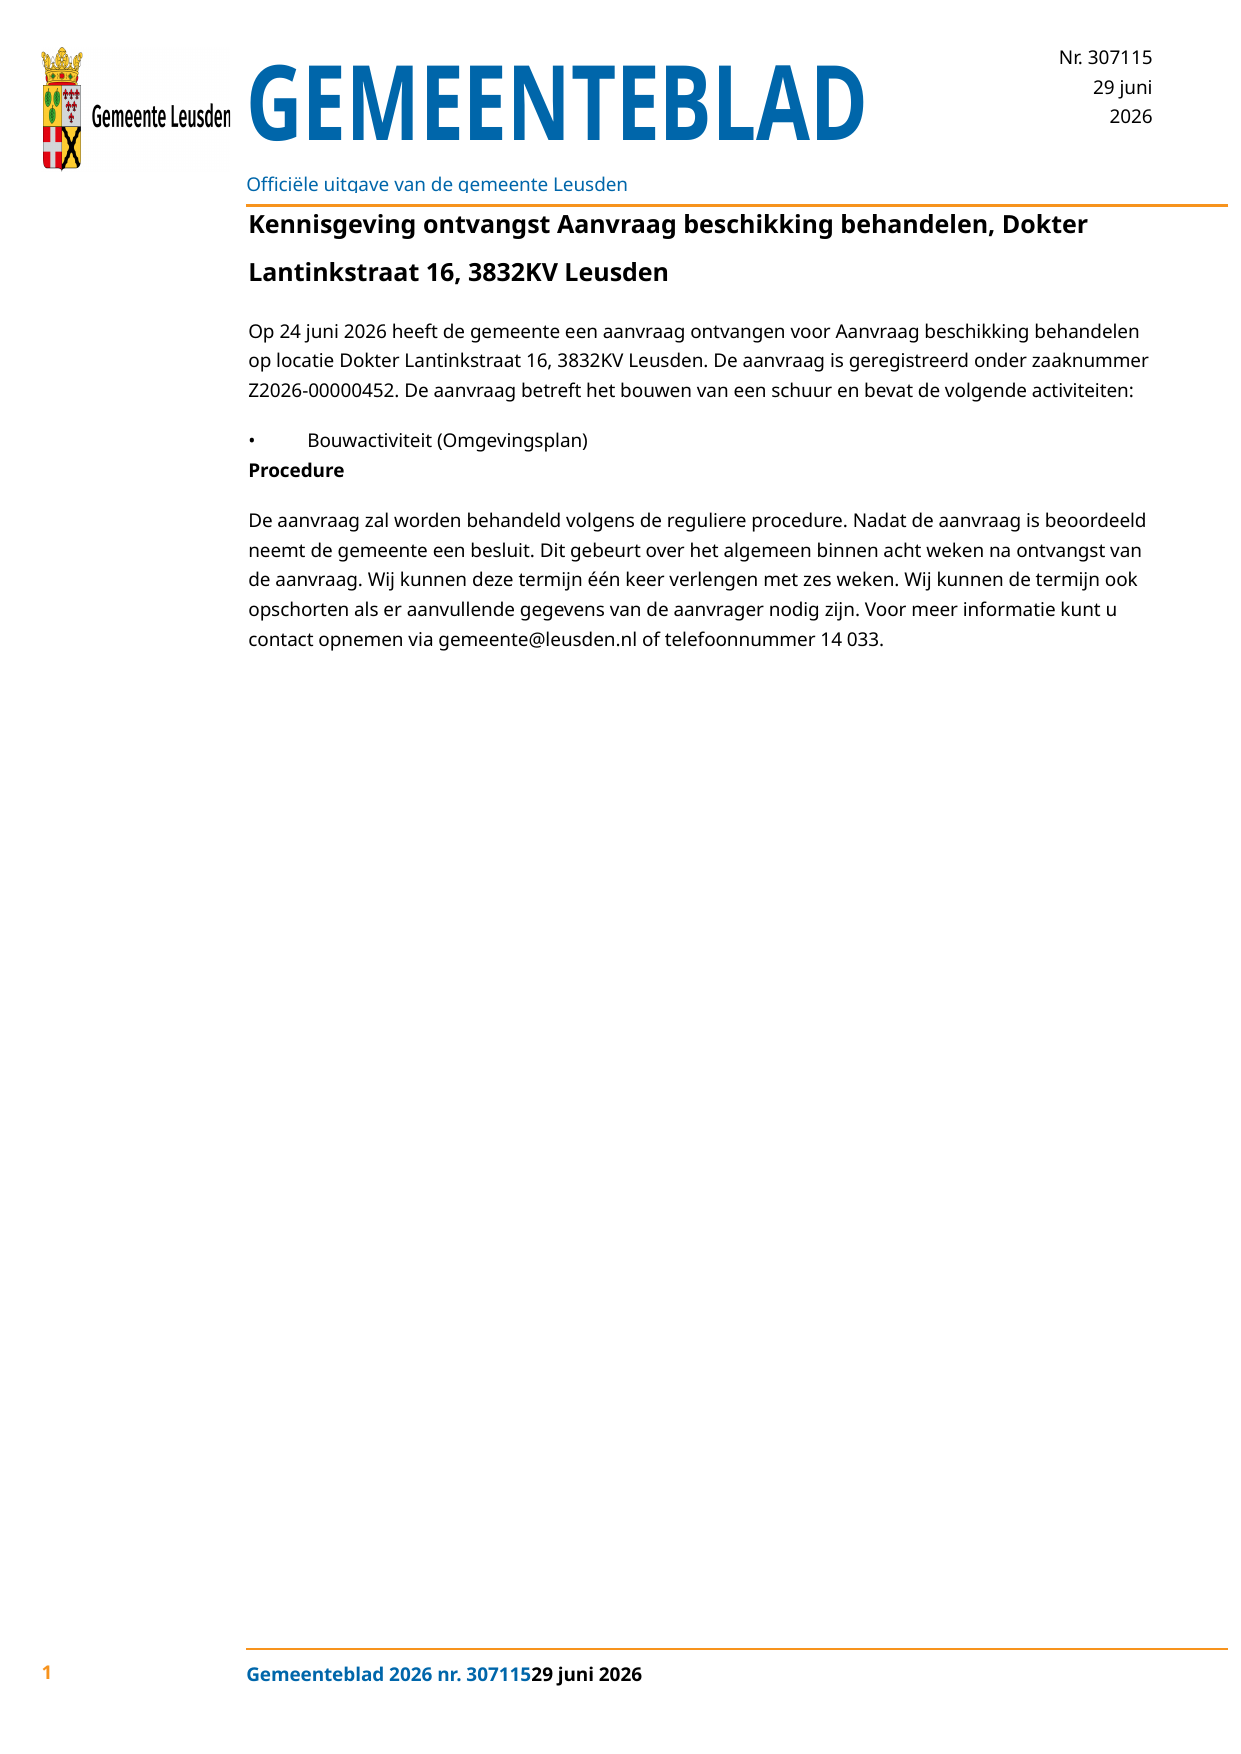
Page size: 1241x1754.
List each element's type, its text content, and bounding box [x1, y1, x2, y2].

text Op 24 juni 2026 heeft de gemeente een aanvraag ontvangen voor Aanvraag beschikking behandelen op locatie Dokter Lantinkstraat 16, 3832KV Leusden. De aanvraag is geregistreerd onder zaaknummer Z2026-00000452. De aanvraag betreft het bouwen van een schuur en bevat de volgende activiteiten: [248, 318, 1152, 403]
list Bouwactiviteit (Omgevingsplan) [248, 427, 1152, 453]
text Kennisgeving ontvangst Aanvraag beschikking behandelen, Dokter Lantinkstraat 16, 3832KV Leusden [248, 207, 1152, 288]
text Procedure [248, 457, 1152, 483]
text De aanvraag zal worden behandeld volgens de reguliere procedure. Nadat de aanvraag is beoordeeld neemt de gemeente een besluit. Dit gebeurt over het algemeen binnen acht weken na ontvangst van de aanvraag. Wij kunnen deze termijn één keer verlengen met zes weken. Wij kunnen de termijn ook opschorten als er aanvullende gegevens van de aanvrager nodig zijn. Voor meer informatie kunt u contact opnemen via gemeente@leusden.nl of telefoonnummer 14 033. [248, 507, 1152, 652]
picture [41, 47, 231, 172]
